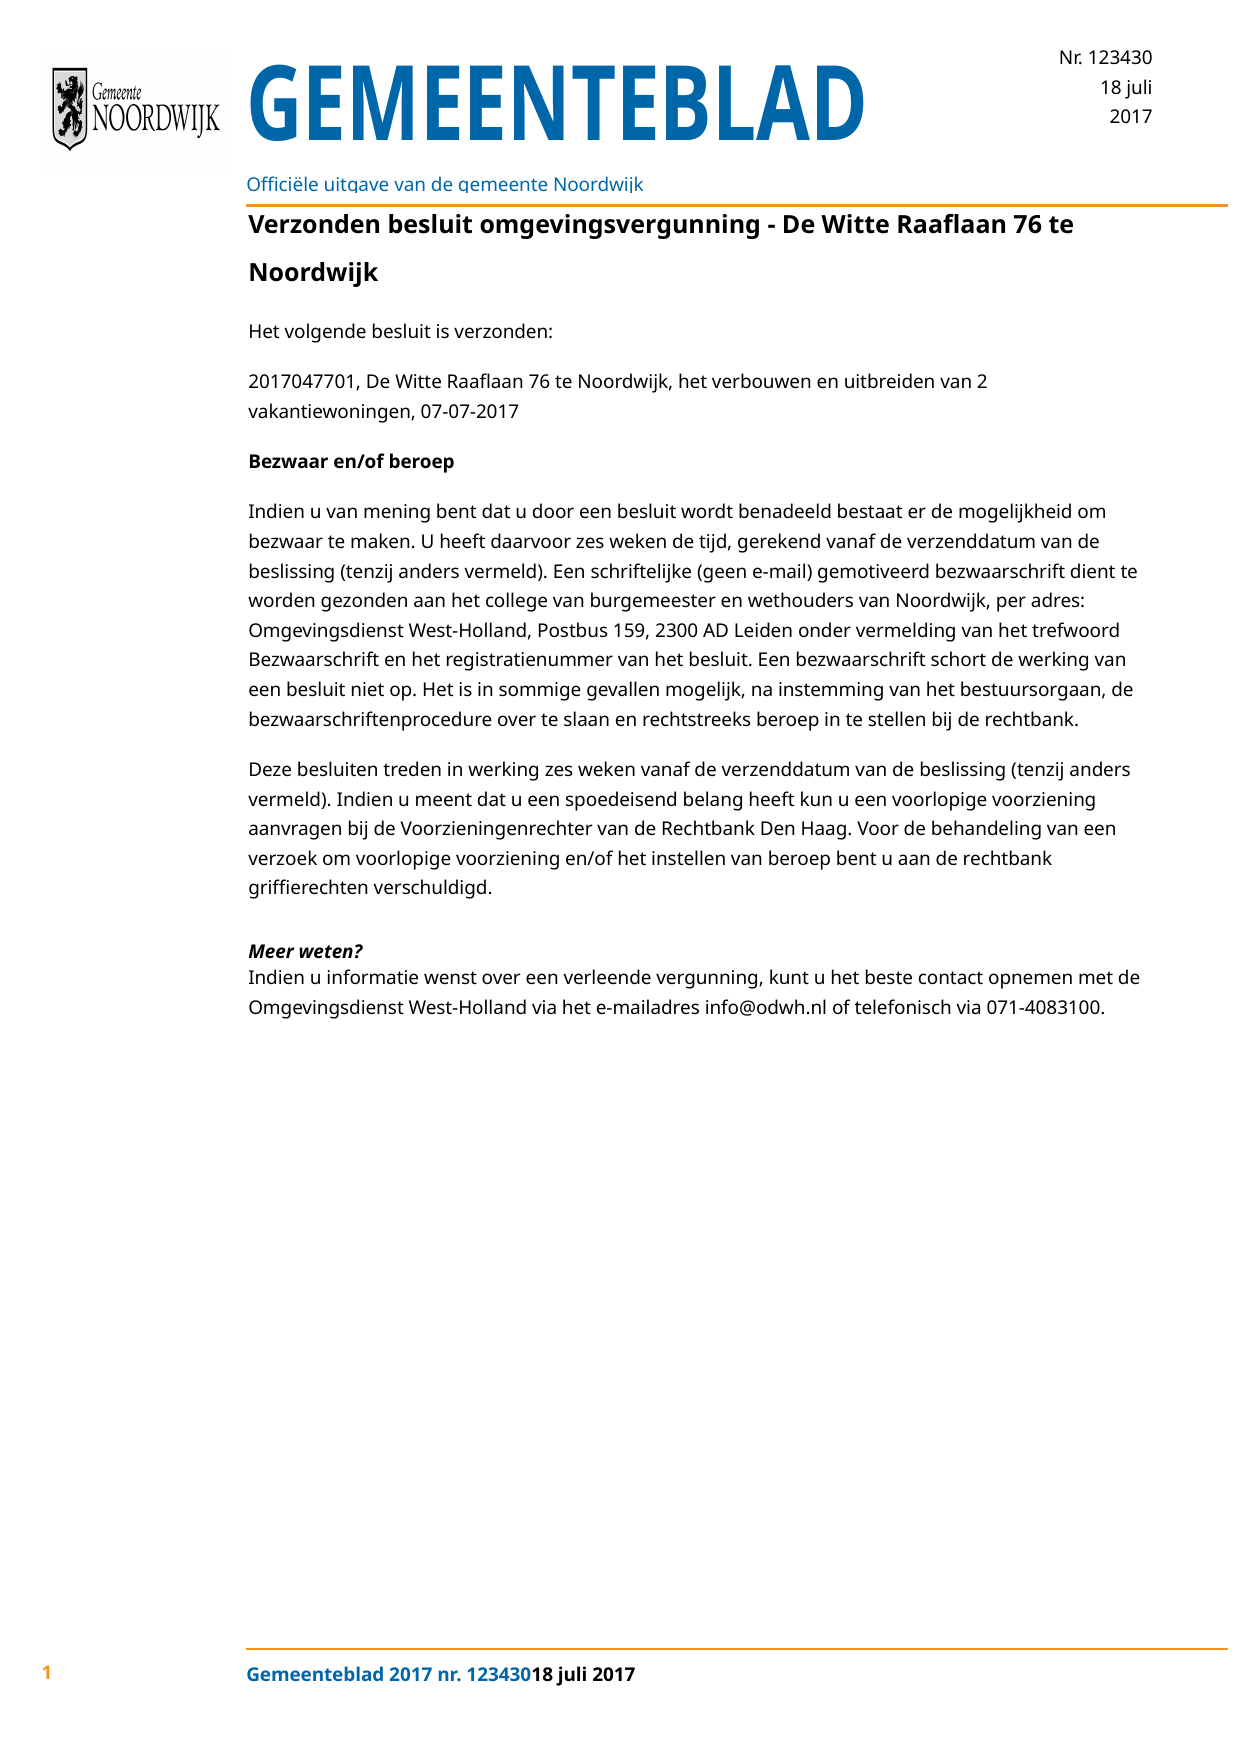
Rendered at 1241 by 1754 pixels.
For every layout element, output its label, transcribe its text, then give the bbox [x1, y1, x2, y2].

text Bezwaar en/of beroep [248, 448, 1152, 474]
text Verzonden besluit omgevingsvergunning - De Witte Raaflaan 76 te Noordwijk [248, 207, 1152, 288]
text Meer weten? [248, 938, 1152, 964]
text Indien u informatie wenst over een verleende vergunning, kunt u het beste contact opnemen met de Omgevingsdienst West-Holland via het e-mailadres info@odwh.nl of telefonisch via 071-4083100. [248, 964, 1152, 1019]
text Indien u van mening bent dat u door een besluit wordt benadeeld bestaat er de mogelijkheid om bezwaar te maken. U heeft daarvoor zes weken de tijd, gerekend vanaf de verzenddatum van de beslissing (tenzij anders vermeld). Een schriftelijke (geen e-mail) gemotiveerd bezwaarschrift dient te worden gezonden aan het college van burgemeester en wethouders van Noordwijk, per adres: Omgevingsdienst West-Holland, Postbus 159, 2300 AD Leiden onder vermelding van het trefwoord Bezwaarschrift en het registratienummer van het besluit. Een bezwaarschrift schort de werking van een besluit niet op. Het is in sommige gevallen mogelijk, na instemming van het bestuursorgaan, de bezwaarschriftenprocedure over te slaan en rechtstreeks beroep in te stellen bij de rechtbank. [248, 499, 1152, 732]
text Het volgende besluit is verzonden: [248, 318, 1152, 344]
text 2017047701, De Witte Raaflaan 76 te Noordwijk, het verbouwen en uitbreiden van 2 vakantiewoningen, 07-07-2017 [248, 368, 1152, 424]
text Deze besluiten treden in werking zes weken vanaf de verzenddatum van de beslissing (tenzij anders vermeld). Indien u meent dat u een spoedeisend belang heeft kun u een voorlopige voorziening aanvragen bij de Voorzieningenrechter van de Rechtbank Den Haag. Voor de behandeling van een verzoek om voorlopige voorziening en/of het instellen van beroep bent u aan de rechtbank griffierechten verschuldigd. [248, 756, 1152, 900]
picture [41, 47, 231, 172]
